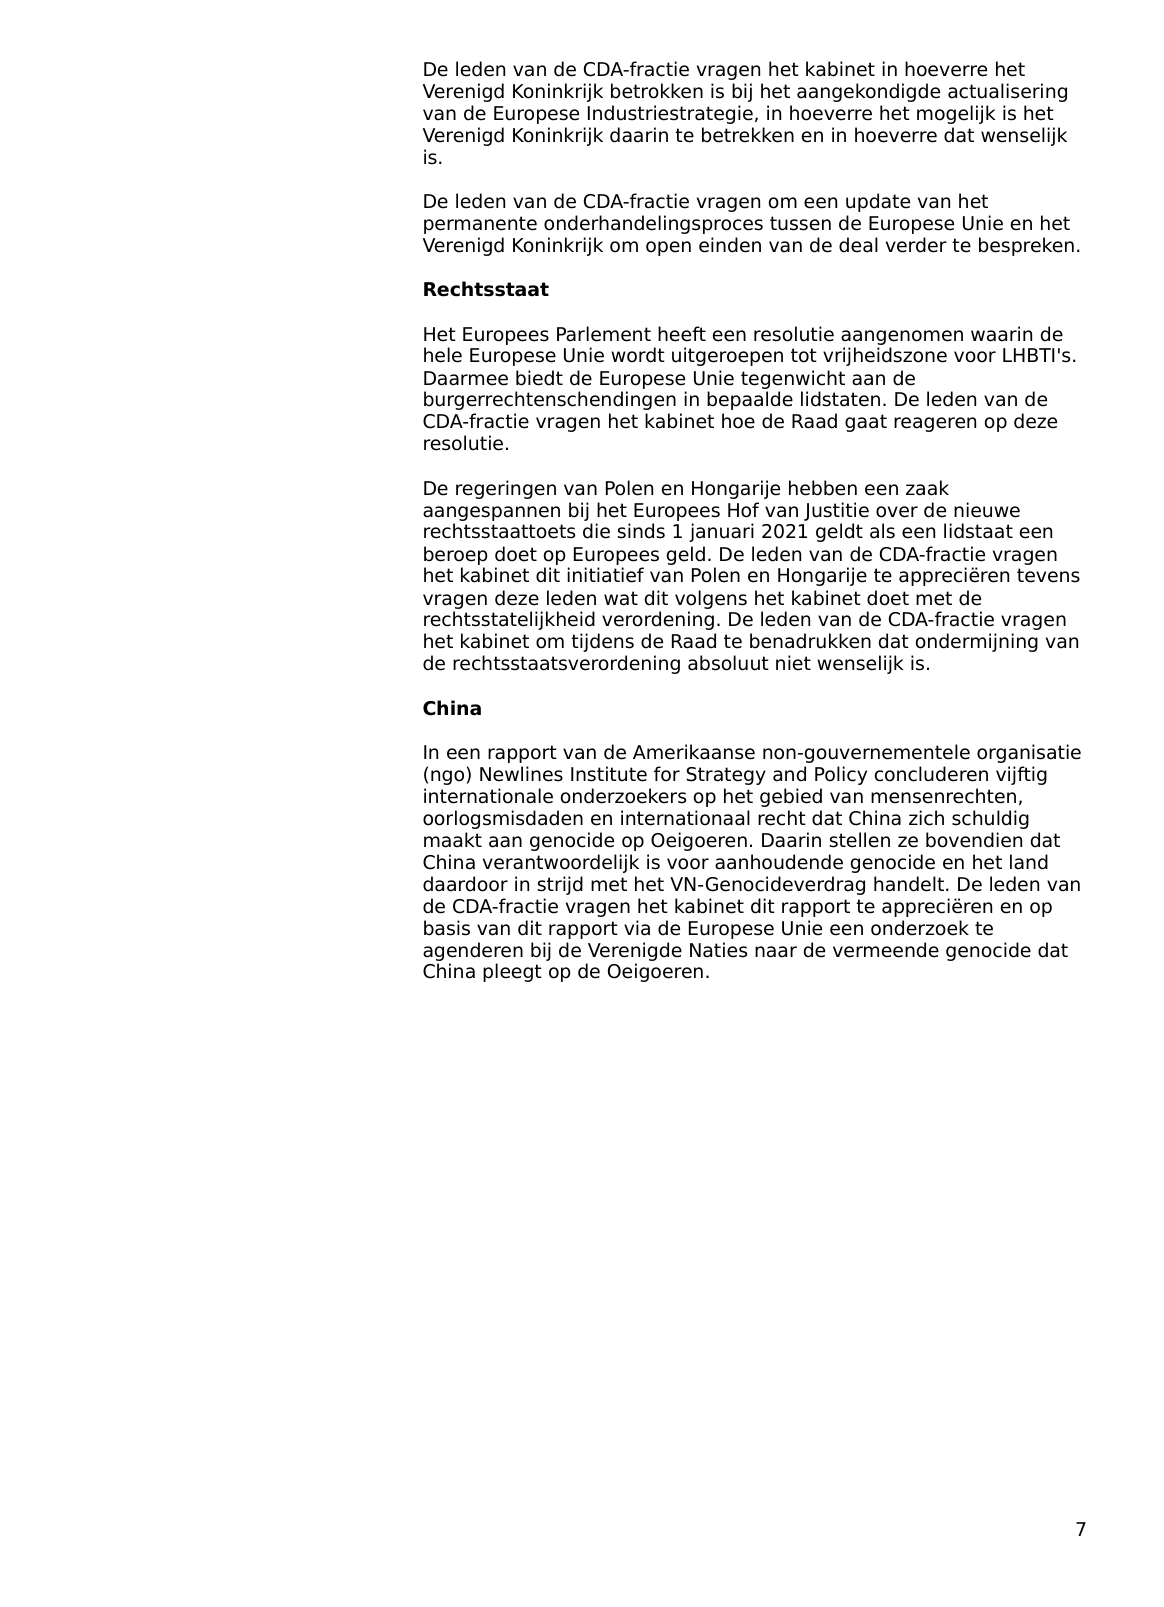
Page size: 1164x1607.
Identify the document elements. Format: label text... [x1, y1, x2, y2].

text In een rapport van de Amerikaanse non-gouvernementele organisatie (ngo) Newlines Institute for Strategy and Policy concluderen vijftig internationale onderzoekers op het gebied van mensenrechten, oorlogsmisdaden en internationaal recht dat China zich schuldig maakt aan genocide op Oeigoeren. Daarin stellen ze bovendien dat China verantwoordelijk is voor aanhoudende genocide en het land daardoor in strijd met het VN-Genocideverdrag handelt. De leden van de CDA-fractie vragen het kabinet dit rapport te appreciëren en op basis van dit rapport via de Europese Unie een onderzoek te agenderen bij de Verenigde Naties naar de vermeende genocide dat China pleegt op de Oeigoeren. [422, 742, 1087, 983]
text De regeringen van Polen en Hongarije hebben een zaak aangespannen bij het Europees Hof van Justitie over de nieuwe rechtsstaattoets die sinds 1 januari 2021 geldt als een lidstaat een beroep doet op Europees geld. De leden van de CDA-fractie vragen het kabinet dit initiatief van Polen en Hongarije te appreciëren tevens vragen deze leden wat dit volgens het kabinet doet met de rechtsstatelijkheid verordening. De leden van de CDA-fractie vragen het kabinet om tijdens de Raad te benadrukken dat ondermijning van de rechtsstaatsverordening absoluut niet wenselijk is. [422, 477, 1087, 675]
subtitle Rechtsstaat [422, 279, 1087, 301]
subtitle China [422, 697, 1087, 719]
text De leden van de CDA-fractie vragen om een update van het permanente onderhandelingsproces tussen de Europese Unie en het Verenigd Koninkrijk om open einden van de deal verder te bespreken. [422, 191, 1087, 257]
text De leden van de CDA-fractie vragen het kabinet in hoeverre het Verenigd Koninkrijk betrokken is bij het aangekondigde actualisering van de Europese Industriestrategie, in hoeverre het mogelijk is het Verenigd Koninkrijk daarin te betrekken en in hoeverre dat wenselijk is. [422, 59, 1087, 169]
text Het Europees Parlement heeft een resolutie aangenomen waarin de hele Europese Unie wordt uitgeroepen tot vrijheidszone voor LHBTI's. Daarmee biedt de Europese Unie tegenwicht aan de burgerrechtenschendingen in bepaalde lidstaten. De leden van de CDA-fractie vragen het kabinet hoe de Raad gaat reageren op deze resolutie. [422, 323, 1087, 455]
